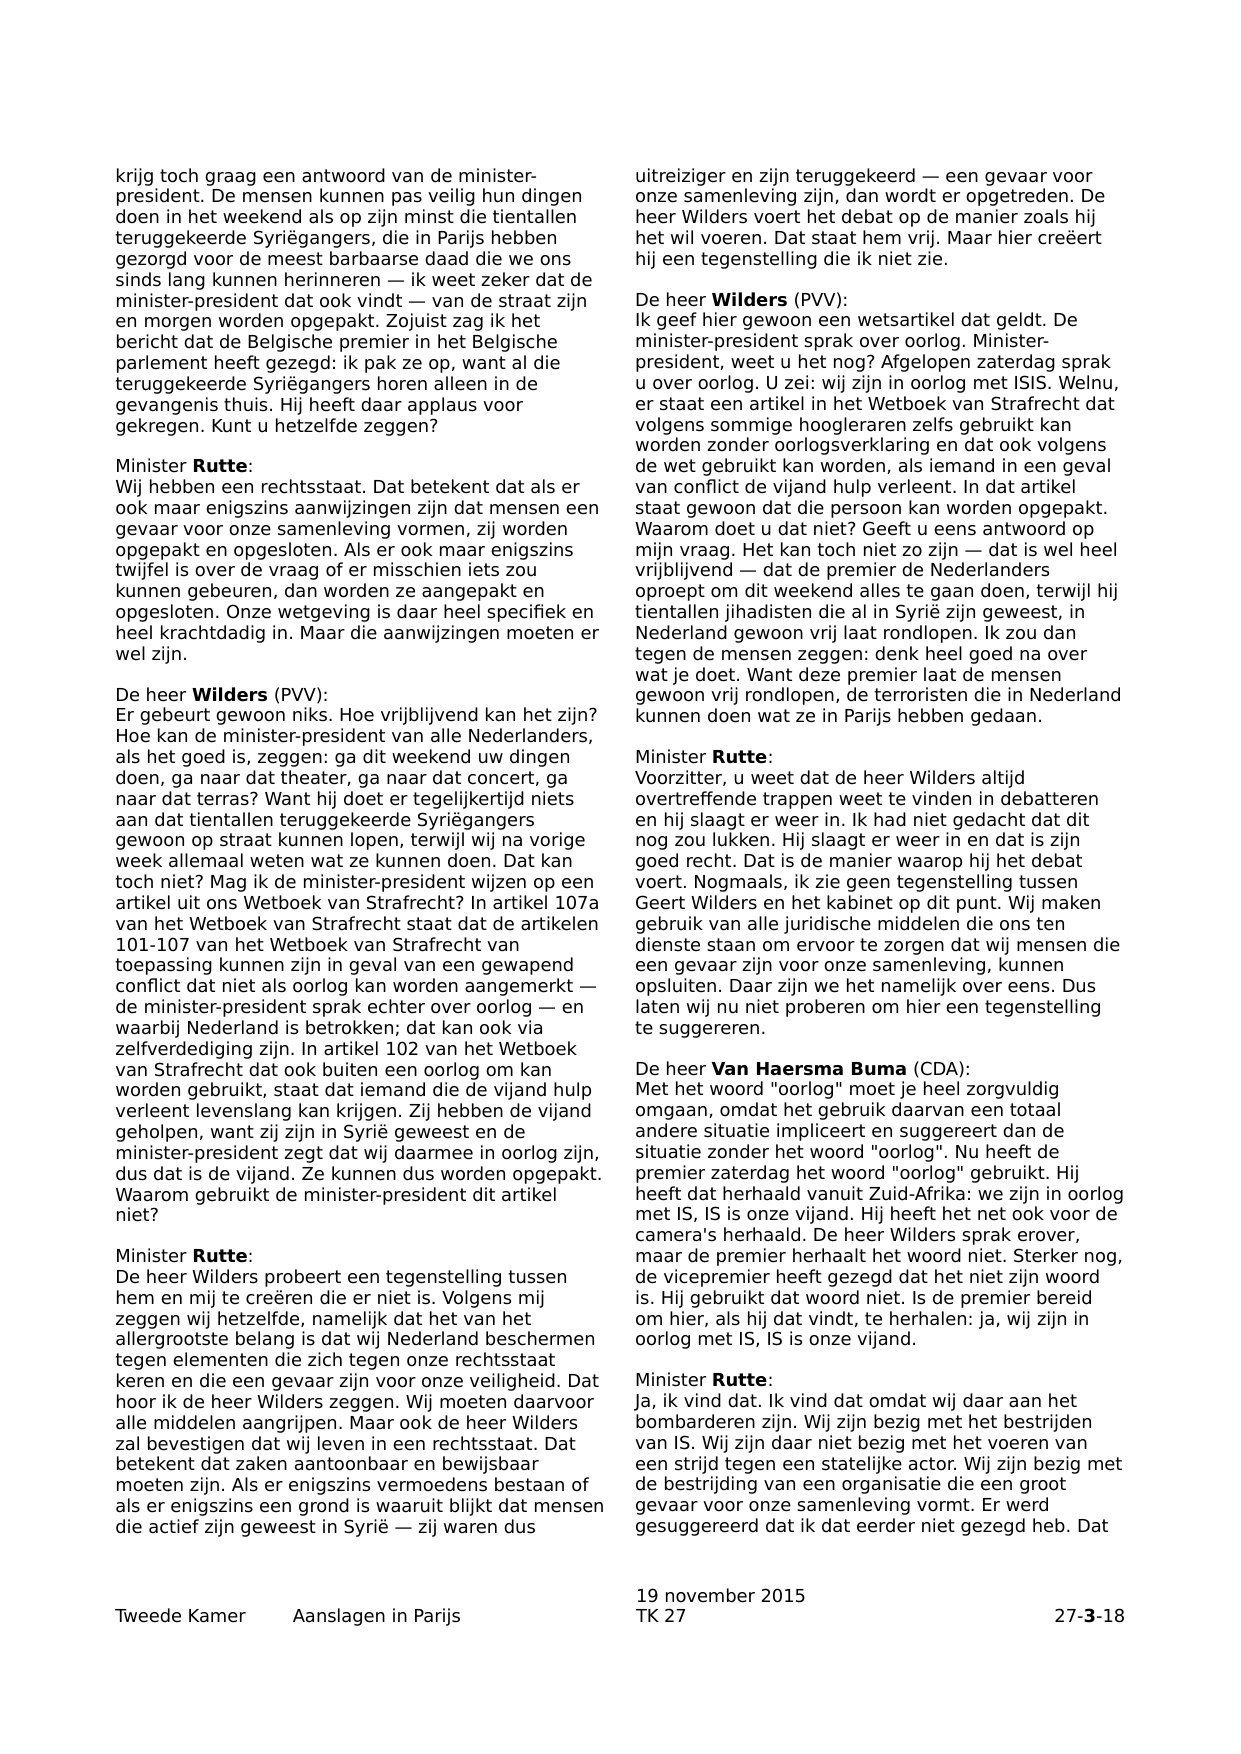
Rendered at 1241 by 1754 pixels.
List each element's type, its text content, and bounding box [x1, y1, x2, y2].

text uitreiziger en zijn teruggekeerd — een gevaar voor onze samenleving zijn, dan wordt er opgetreden. De heer Wilders voert het debat op de manier zoals hij het wil voeren. Dat staat hem vrij. Maar hier creëert hij een tegenstelling die ik niet zie. [635, 165, 1125, 269]
text Minister Rutte: [115, 456, 605, 477]
text De heer Van Haersma Buma (CDA): [635, 1058, 1125, 1079]
text Met het woord "oorlog" moet je heel zorgvuldig omgaan, omdat het gebruik daarvan een totaal andere situatie impliceert en suggereert dan de situatie zonder het woord "oorlog". Nu heeft de premier zaterdag het woord "oorlog" gebruikt. Hij heeft dat herhaald vanuit Zuid-Afrika: we zijn in oorlog met IS, IS is onze vijand. Hij heeft het net ook voor de camera's herhaald. De heer Wilders sprak erover, maar de premier herhaalt het woord niet. Sterker nog, de vicepremier heeft gezegd dat het niet zijn woord is. Hij gebruikt dat woord niet. Is de premier bereid om hier, als hij dat vindt, te herhalen: ja, wij zijn in oorlog met IS, IS is onze vijand. [635, 1079, 1125, 1350]
text Wij hebben een rechtsstaat. Dat betekent dat als er ook maar enigszins aanwijzingen zijn dat mensen een gevaar voor onze samenleving vormen, zij worden opgepakt en opgesloten. Als er ook maar enigszins twijfel is over de vraag of er misschien iets zou kunnen gebeuren, dan worden ze aangepakt en opgesloten. Onze wetgeving is daar heel specifiek en heel krachtdadig in. Maar die aanwijzingen moeten er wel zijn. [115, 477, 605, 664]
text Minister Rutte: [115, 1246, 605, 1267]
text De heer Wilders (PVV): [635, 289, 1125, 310]
text Ja, ik vind dat. Ik vind dat omdat wij daar aan het bombarderen zijn. Wij zijn bezig met het bestrijden van IS. Wij zijn daar niet bezig met het voeren van een strijd tegen een statelijke actor. Wij zijn bezig met de bestrijding van een organisatie die een groot gevaar voor onze samenleving vormt. Er werd gesuggereerd dat ik dat eerder niet gezegd heb. Dat [635, 1391, 1125, 1537]
text Ik geef hier gewoon een wetsartikel dat geldt. De minister-president sprak over oorlog. Minister-president, weet u het nog? Afgelopen zaterdag sprak u over oorlog. U zei: wij zijn in oorlog met ISIS. Welnu, er staat een artikel in het Wetboek van Strafrecht dat volgens sommige hoogleraren zelfs gebruikt kan worden zonder oorlogsverklaring en dat ook volgens de wet gebruikt kan worden, als iemand in een geval van conflict de vijand hulp verleent. In dat artikel staat gewoon dat die persoon kan worden opgepakt. Waarom doet u dat niet? Geeft u eens antwoord op mijn vraag. Het kan toch niet zo zijn — dat is wel heel vrijblijvend — dat de premier de Nederlanders oproept om dit weekend alles te gaan doen, terwijl hij tientallen jihadisten die al in Syrië zijn geweest, in Nederland gewoon vrij laat rondlopen. Ik zou dan tegen de mensen zeggen: denk heel goed na over wat je doet. Want deze premier laat de mensen gewoon vrij rondlopen, de terroristen die in Nederland kunnen doen wat ze in Parijs hebben gedaan. [635, 310, 1125, 727]
text De heer Wilders (PVV): [115, 684, 605, 705]
text Minister Rutte: [635, 747, 1125, 768]
text Minister Rutte: [635, 1370, 1125, 1391]
text De heer Wilders probeert een tegenstelling tussen hem en mij te creëren die er niet is. Volgens mij zeggen wij hetzelfde, namelijk dat het van het allergrootste belang is dat wij Nederland beschermen tegen elementen die zich tegen onze rechtsstaat keren en die een gevaar zijn voor onze veiligheid. Dat hoor ik de heer Wilders zeggen. Wij moeten daarvoor alle middelen aangrijpen. Maar ook de heer Wilders zal bevestigen dat wij leven in een rechtsstaat. Dat betekent dat zaken aantoonbaar en bewijsbaar moeten zijn. Als er enigszins vermoedens bestaan of als er enigszins een grond is waaruit blijkt dat mensen die actief zijn geweest in Syrië — zij waren dus [115, 1267, 605, 1537]
text krijg toch graag een antwoord van de minister-president. De mensen kunnen pas veilig hun dingen doen in het weekend als op zijn minst die tientallen teruggekeerde Syriëgangers, die in Parijs hebben gezorgd voor de meest barbaarse daad die we ons sinds lang kunnen herinneren — ik weet zeker dat de minister-president dat ook vindt — van de straat zijn en morgen worden opgepakt. Zojuist zag ik het bericht dat de Belgische premier in het Belgische parlement heeft gezegd: ik pak ze op, want al die teruggekeerde Syriëgangers horen alleen in de gevangenis thuis. Hij heeft daar applaus voor gekregen. Kunt u hetzelfde zeggen? [115, 165, 605, 436]
text Voorzitter, u weet dat de heer Wilders altijd overtreffende trappen weet te vinden in debatteren en hij slaagt er weer in. Ik had niet gedacht dat dit nog zou lukken. Hij slaagt er weer in en dat is zijn goed recht. Dat is de manier waarop hij het debat voert. Nogmaals, ik zie geen tegenstelling tussen Geert Wilders en het kabinet op dit punt. Wij maken gebruik van alle juridische middelen die ons ten dienste staan om ervoor te zorgen dat wij mensen die een gevaar zijn voor onze samenleving, kunnen opsluiten. Daar zijn we het namelijk over eens. Dus laten wij nu niet proberen om hier een tegenstelling te suggereren. [635, 768, 1125, 1038]
text Er gebeurt gewoon niks. Hoe vrijblijvend kan het zijn? Hoe kan de minister-president van alle Nederlanders, als het goed is, zeggen: ga dit weekend uw dingen doen, ga naar dat theater, ga naar dat concert, ga naar dat terras? Want hij doet er tegelijkertijd niets aan dat tientallen teruggekeerde Syriëgangers gewoon op straat kunnen lopen, terwijl wij na vorige week allemaal weten wat ze kunnen doen. Dat kan toch niet? Mag ik de minister-president wijzen op een artikel uit ons Wetboek van Strafrecht? In artikel 107a van het Wetboek van Strafrecht staat dat de artikelen 101-107 van het Wetboek van Strafrecht van toepassing kunnen zijn in geval van een gewapend conflict dat niet als oorlog kan worden aangemerkt — de minister-president sprak echter over oorlog — en waarbij Nederland is betrokken; dat kan ook via zelfverdediging zijn. In artikel 102 van het Wetboek van Strafrecht dat ook buiten een oorlog om kan worden gebruikt, staat dat iemand die de vijand hulp verleent levenslang kan krijgen. Zij hebben de vijand geholpen, want zij zijn in Syrië geweest en de minister-president zegt dat wij daarmee in oorlog zijn, dus dat is de vijand. Ze kunnen dus worden opgepakt. Waarom gebruikt de minister-president dit artikel niet? [115, 705, 605, 1226]
